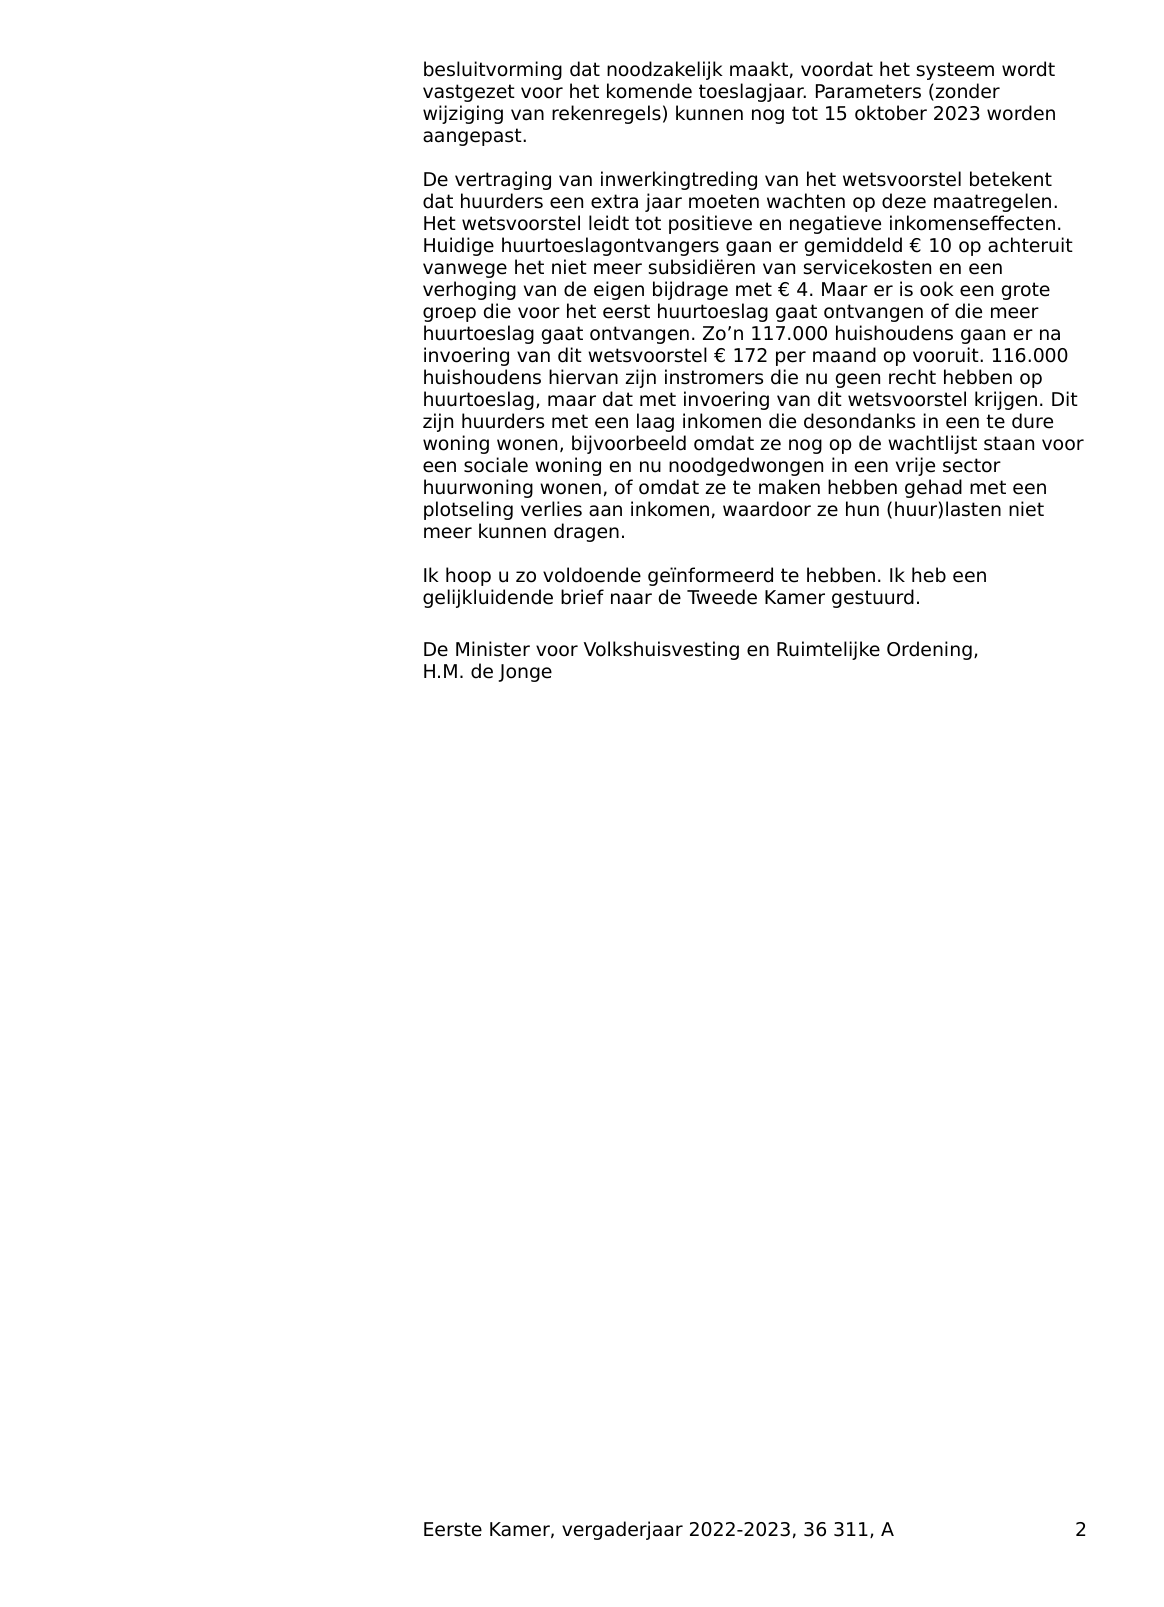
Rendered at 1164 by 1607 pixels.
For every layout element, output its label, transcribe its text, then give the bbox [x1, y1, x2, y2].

text De Minister voor Volkshuisvesting en Ruimtelijke Ordening, H.M. de Jonge [422, 639, 1087, 683]
text De vertraging van inwerkingtreding van het wetsvoorstel betekent dat huurders een extra jaar moeten wachten op deze maatregelen. Het wetsvoorstel leidt tot positieve en negatieve inkomenseffecten. Huidige huurtoeslagontvangers gaan er gemiddeld € 10 op achteruit vanwege het niet meer subsidiëren van servicekosten en een verhoging van de eigen bijdrage met € 4. Maar er is ook een grote groep die voor het eerst huurtoeslag gaat ontvangen of die meer huurtoeslag gaat ontvangen. Zo’n 117.000 huishoudens gaan er na invoering van dit wetsvoorstel € 172 per maand op vooruit. 116.000 huishoudens hiervan zijn instromers die nu geen recht hebben op huurtoeslag, maar dat met invoering van dit wetsvoorstel krijgen. Dit zijn huurders met een laag inkomen die desondanks in een te dure woning wonen, bijvoorbeeld omdat ze nog op de wachtlijst staan voor een sociale woning en nu noodgedwongen in een vrije sector huurwoning wonen, of omdat ze te maken hebben gehad met een plotseling verlies aan inkomen, waardoor ze hun (huur)lasten niet meer kunnen dragen. [422, 169, 1087, 543]
text Ik hoop u zo voldoende geïnformeerd te hebben. Ik heb een gelijkluidende brief naar de Tweede Kamer gestuurd. [422, 565, 1087, 609]
text besluitvorming dat noodzakelijk maakt, voordat het systeem wordt vastgezet voor het komende toeslagjaar. Parameters (zonder wijziging van rekenregels) kunnen nog tot 15 oktober 2023 worden aangepast. [422, 59, 1087, 147]
